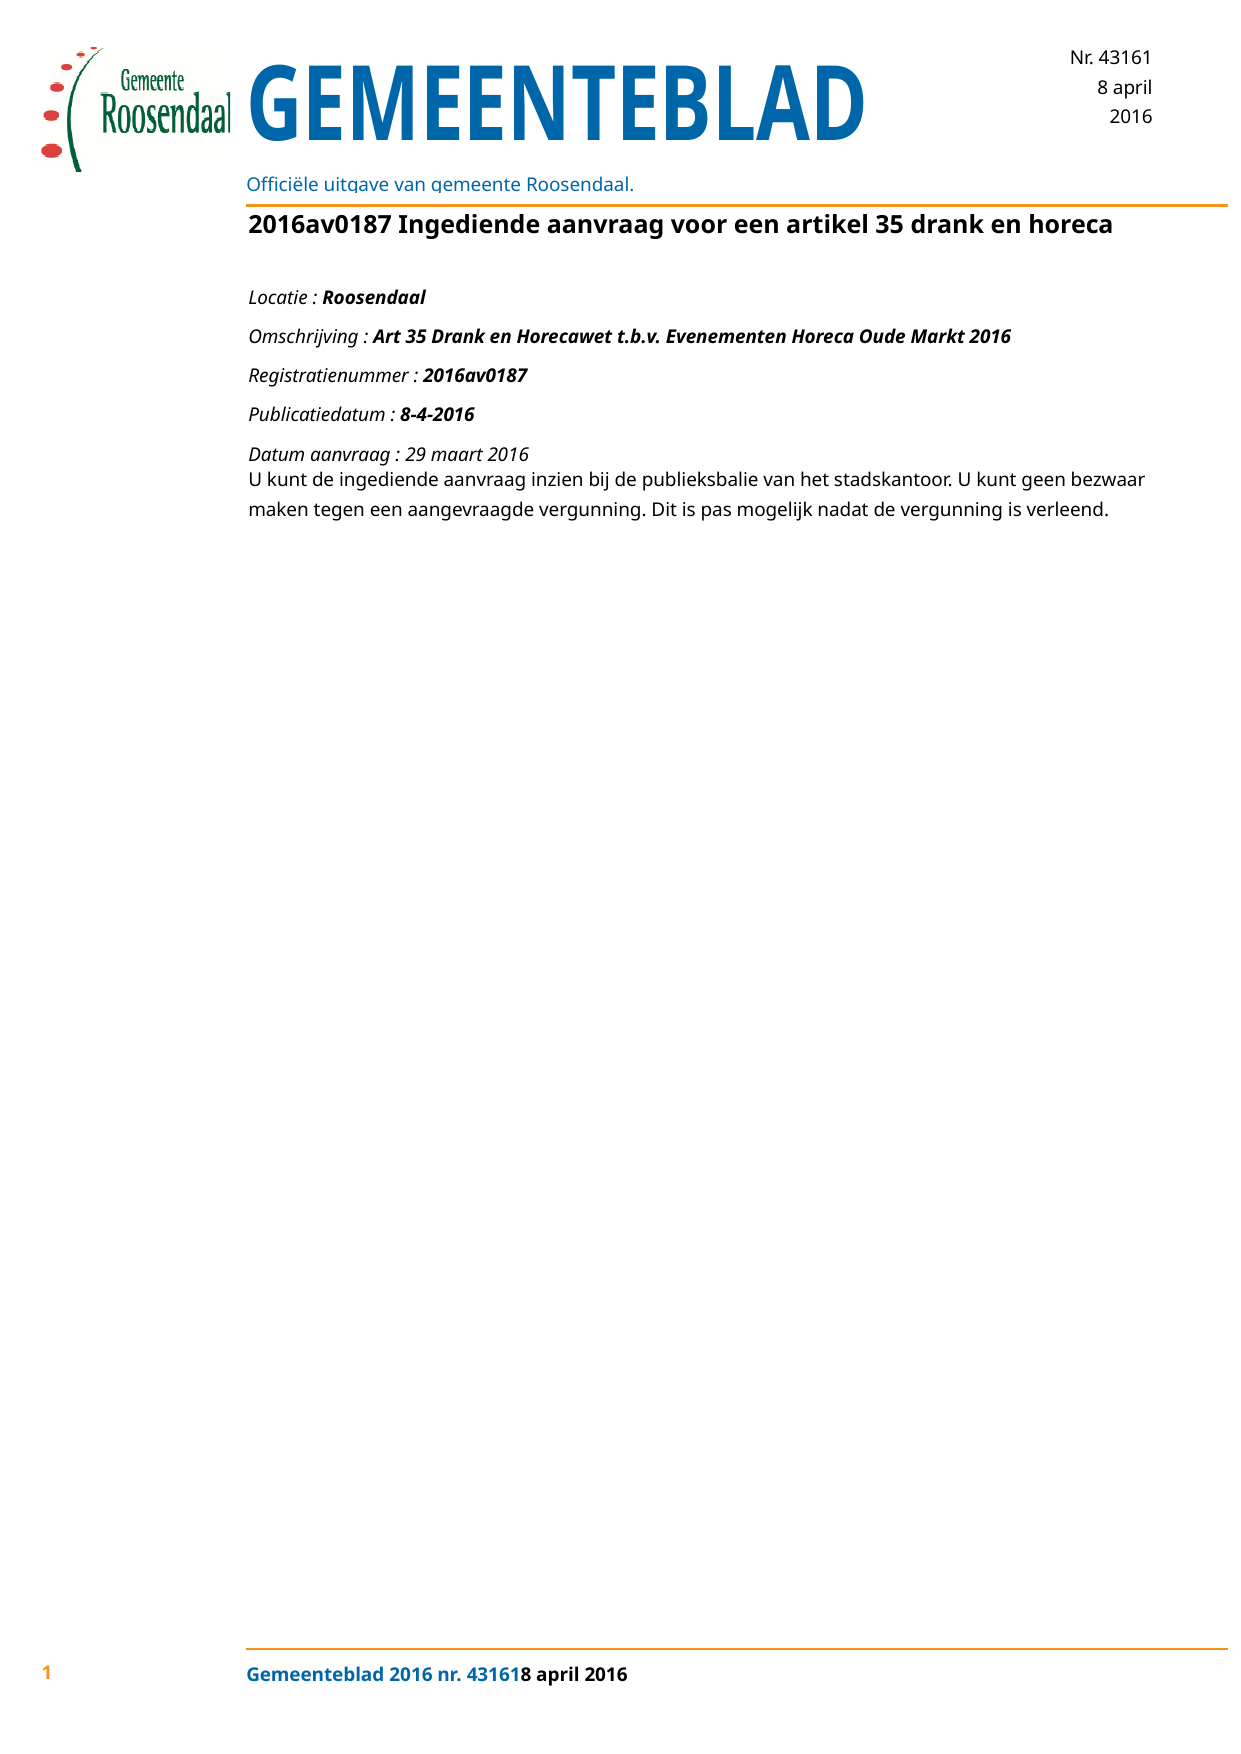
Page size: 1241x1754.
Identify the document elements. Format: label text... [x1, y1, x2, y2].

text U kunt de ingediende aanvraag inzien bij de publieksbalie van het stadskantoor. U kunt geen bezwaar maken tegen een aangevraagde vergunning. Dit is pas mogelijk nadat de vergunning is verleend. [248, 467, 1152, 522]
text Publicatiedatum : 8-4-2016 [248, 402, 1152, 427]
text Locatie : Roosendaal [248, 284, 1152, 309]
text Datum aanvraag : 29 maart 2016 [248, 441, 1152, 467]
picture [41, 47, 231, 172]
text 2016av0187 Ingediende aanvraag voor een artikel 35 drank en horeca [248, 207, 1152, 241]
text Omschrijving : Art 35 Drank en Horecawet t.b.v. Evenementen Horeca Oude Markt 2016 [248, 323, 1152, 349]
text Registratienummer : 2016av0187 [248, 362, 1152, 388]
